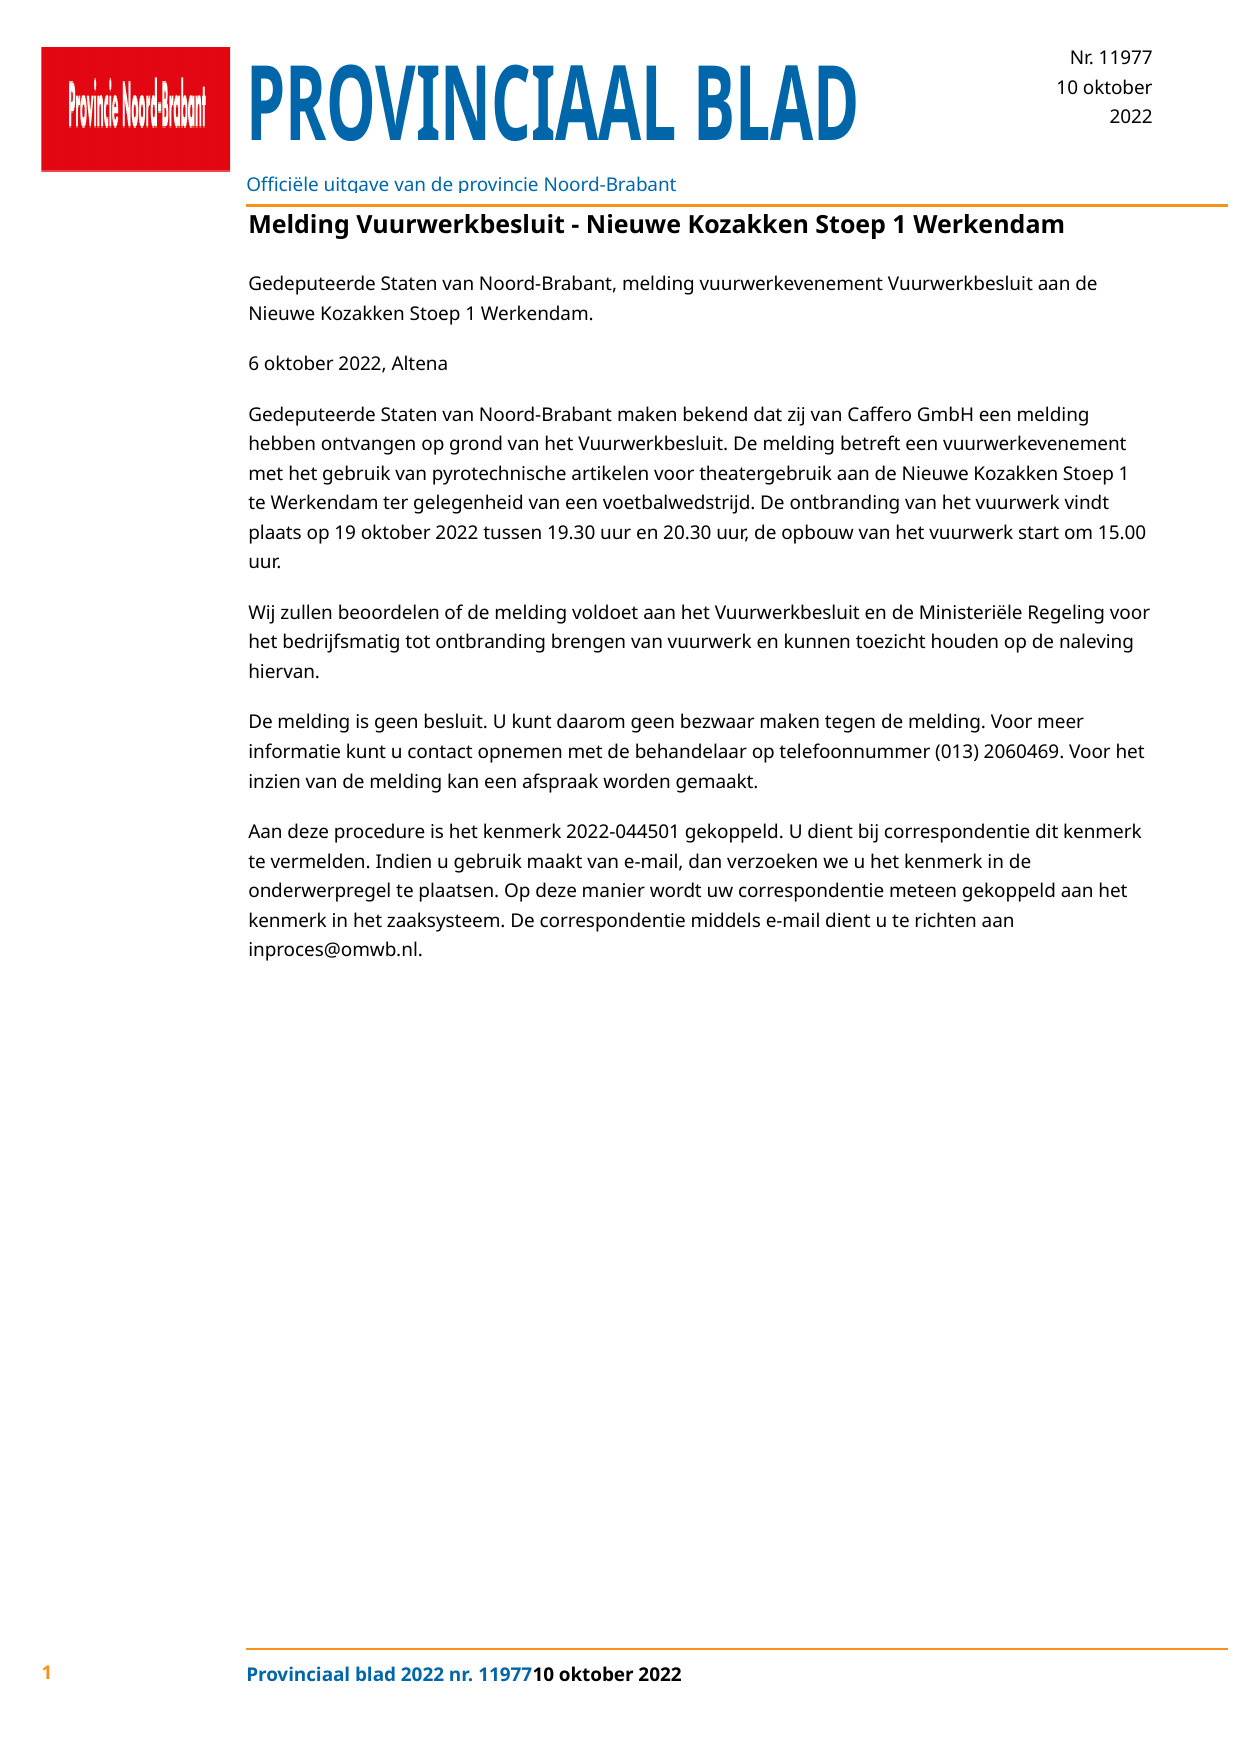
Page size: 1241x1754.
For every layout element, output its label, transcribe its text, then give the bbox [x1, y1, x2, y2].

text 6 oktober 2022, Altena [248, 350, 1152, 376]
text Wij zullen beoordelen of de melding voldoet aan het Vuurwerkbesluit en de Ministeriële Regeling voor het bedrijfsmatig tot ontbranding brengen van vuurwerk en kunnen toezicht houden op de naleving hiervan. [248, 599, 1152, 684]
text De melding is geen besluit. U kunt daarom geen bezwaar maken tegen de melding. Voor meer informatie kunt u contact opnemen met de behandelaar op telefoonnummer (013) 2060469. Voor het inzien van de melding kan een afspraak worden gemaakt. [248, 709, 1152, 793]
text Gedeputeerde Staten van Noord-Brabant, melding vuurwerkevenement Vuurwerkbesluit aan de Nieuwe Kozakken Stoep 1 Werkendam. [248, 270, 1152, 326]
text Melding Vuurwerkbesluit - Nieuwe Kozakken Stoep 1 Werkendam [248, 207, 1152, 241]
text Gedeputeerde Staten van Noord-Brabant maken bekend dat zij van Caffero GmbH een melding hebben ontvangen op grond van het Vuurwerkbesluit. De melding betreft een vuurwerkevenement met het gebruik van pyrotechnische artikelen voor theatergebruik aan de Nieuwe Kozakken Stoep 1 te Werkendam ter gelegenheid van een voetbalwedstrijd. De ontbranding van het vuurwerk vindt plaats op 19 oktober 2022 tussen 19.30 uur en 20.30 uur, de opbouw van het vuurwerk start om 15.00 uur. [248, 401, 1152, 574]
picture [41, 47, 231, 172]
text Aan deze procedure is het kenmerk 2022-044501 gekoppeld. U dient bij correspondentie dit kenmerk te vermelden. Indien u gebruik maakt van e-mail, dan verzoeken we u het kenmerk in de onderwerpregel te plaatsen. Op deze manier wordt uw correspondentie meteen gekoppeld aan het kenmerk in het zaaksysteem. De correspondentie middels e-mail dient u te richten aan inproces@omwb.nl. [248, 818, 1152, 962]
